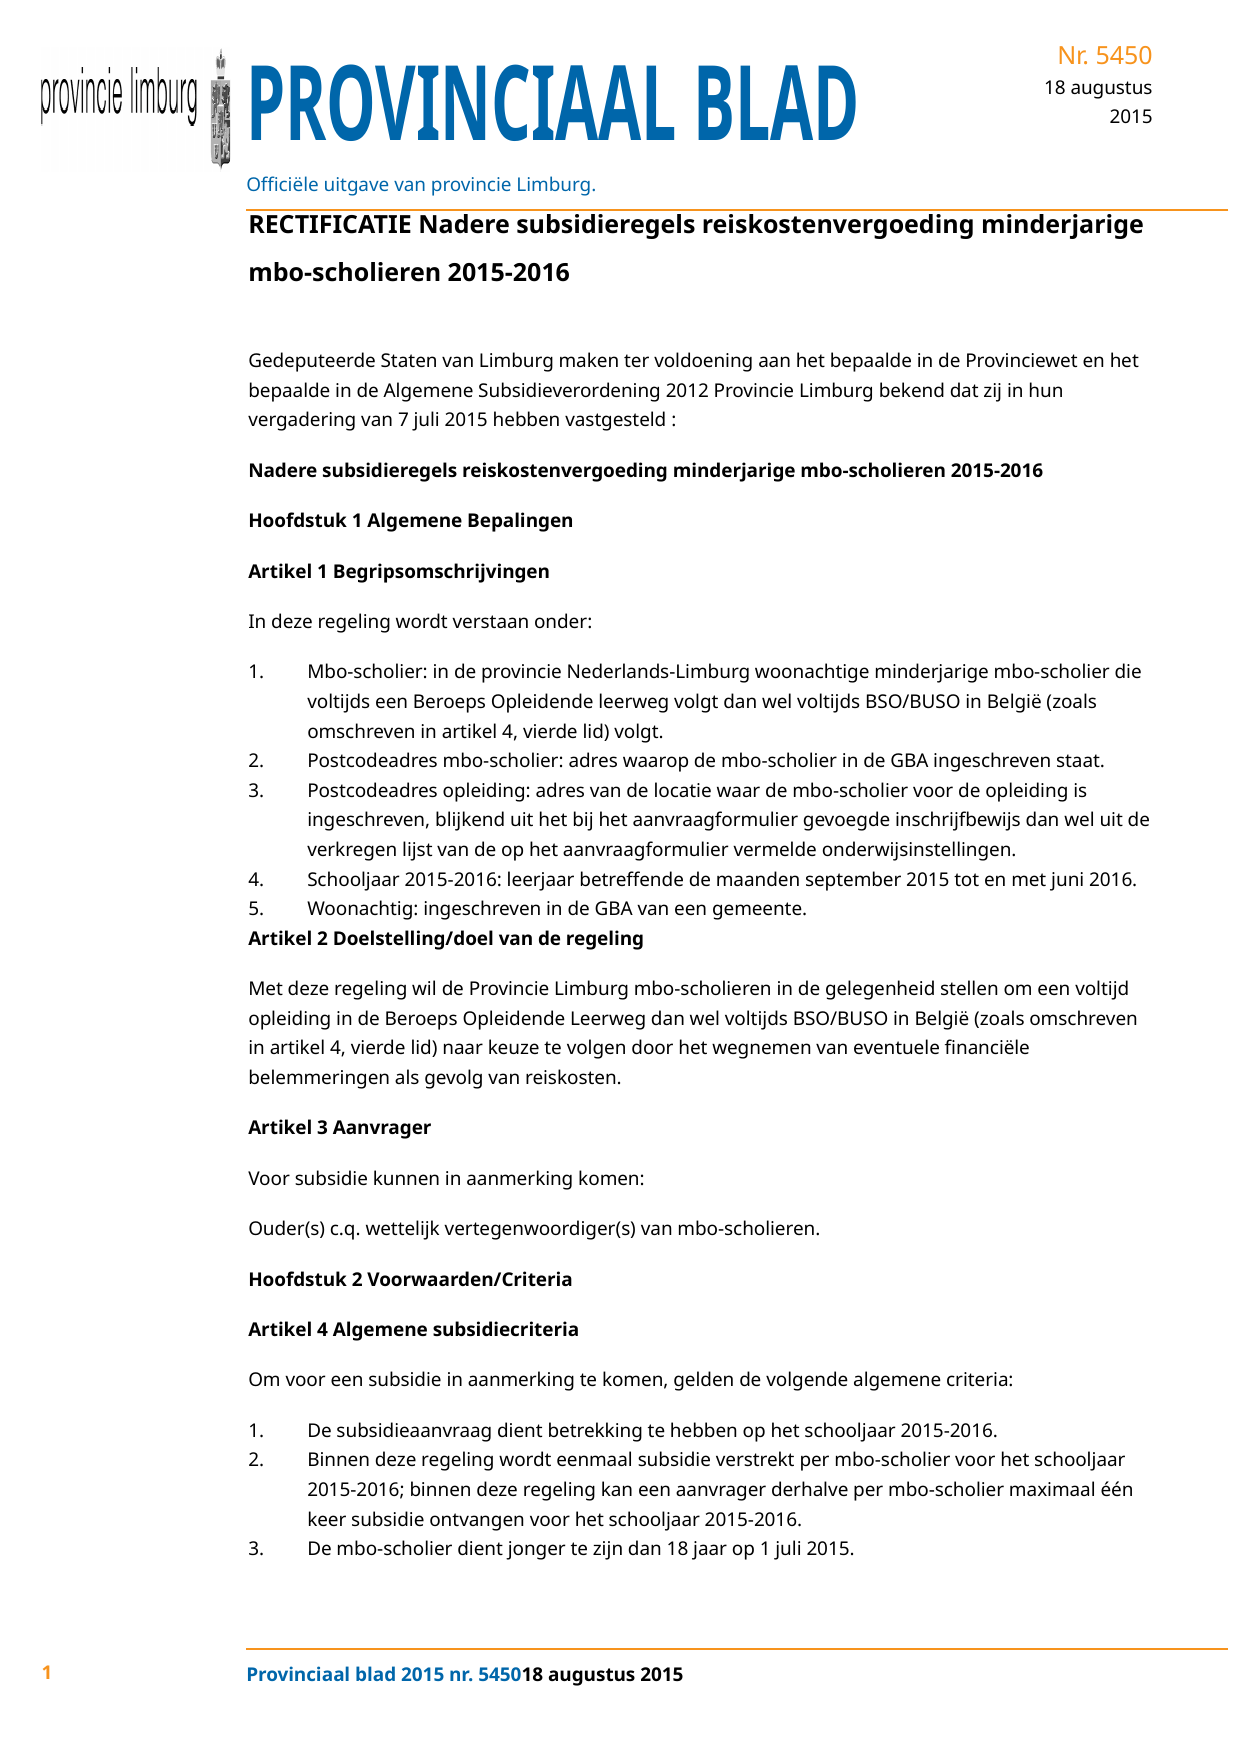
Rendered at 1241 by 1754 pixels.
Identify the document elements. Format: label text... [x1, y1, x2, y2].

text RECTIFICATIE Nadere subsidieregels reiskostenvergoeding minderjarige mbo-scholieren 2015-2016 [248, 211, 1152, 288]
text Artikel 4 Algemene subsidiecriteria [248, 1316, 1152, 1342]
list Binnen deze regeling wordt eenmaal subsidie verstrekt per mbo-scholier voor het schooljaar 2015-2016; binnen deze regeling kan een aanvrager derhalve per mbo-scholier maximaal één keer subsidie ontvangen voor het schooljaar 2015-2016. [248, 1447, 1152, 1532]
list Woonachtig: ingeschreven in de GBA van een gemeente. [248, 895, 1152, 921]
picture [41, 47, 231, 172]
list Postcodeadres mbo-scholier: adres waarop de mbo-scholier in de GBA ingeschreven staat. [248, 747, 1152, 773]
text Hoofdstuk 2 Voorwaarden/Criteria [248, 1266, 1152, 1292]
text Ouder(s) c.q. wettelijk vertegenwoordiger(s) van mbo-scholieren. [248, 1215, 1152, 1241]
text Om voor een subsidie in aanmerking te komen, gelden de volgende algemene criteria: [248, 1367, 1152, 1392]
list Mbo-scholier: in de provincie Nederlands-Limburg woonachtige minderjarige mbo-scholier die voltijds een Beroeps Opleidende leerweg volgt dan wel voltijds BSO/BUSO in België (zoals omschreven in artikel 4, vierde lid) volgt. [248, 659, 1152, 744]
text Nadere subsidieregels reiskostenvergoeding minderjarige mbo-scholieren 2015-2016 [248, 457, 1152, 483]
text Gedeputeerde Staten van Limburg maken ter voldoening aan het bepaalde in de Provinciewet en het bepaalde in de Algemene Subsidieverordening 2012 Provincie Limburg bekend dat zij in hun vergadering van 7 juli 2015 hebben vastgesteld : [248, 347, 1152, 432]
text Artikel 1 Begripsomschrijvingen [248, 558, 1152, 584]
text Artikel 2 Doelstelling/doel van de regeling [248, 925, 1152, 951]
text Met deze regeling wil de Provincie Limburg mbo-scholieren in de gelegenheid stellen om een voltijd opleiding in de Beroeps Opleidende Leerweg dan wel voltijds BSO/BUSO in België (zoals omschreven in artikel 4, vierde lid) naar keuze te volgen door het wegnemen van eventuele financiële belemmeringen als gevolg van reiskosten. [248, 975, 1152, 1090]
list De mbo-scholier dient jonger te zijn dan 18 jaar op 1 juli 2015. [248, 1535, 1152, 1561]
text In deze regeling wordt verstaan onder: [248, 608, 1152, 634]
list Postcodeadres opleiding: adres van de locatie waar de mbo-scholier voor de opleiding is ingeschreven, blijkend uit het bij het aanvraagformulier gevoegde inschrijfbewijs dan wel uit de verkregen lijst van de op het aanvraagformulier vermelde onderwijsinstellingen. [248, 777, 1152, 862]
text Voor subsidie kunnen in aanmerking komen: [248, 1165, 1152, 1191]
text Hoofdstuk 1 Algemene Bepalingen [248, 507, 1152, 533]
list De subsidieaanvraag dient betrekking te hebben op het schooljaar 2015-2016. [248, 1417, 1152, 1443]
text Artikel 3 Aanvrager [248, 1114, 1152, 1140]
list Schooljaar 2015-2016: leerjaar betreffende de maanden september 2015 tot en met juni 2016. [248, 866, 1152, 892]
